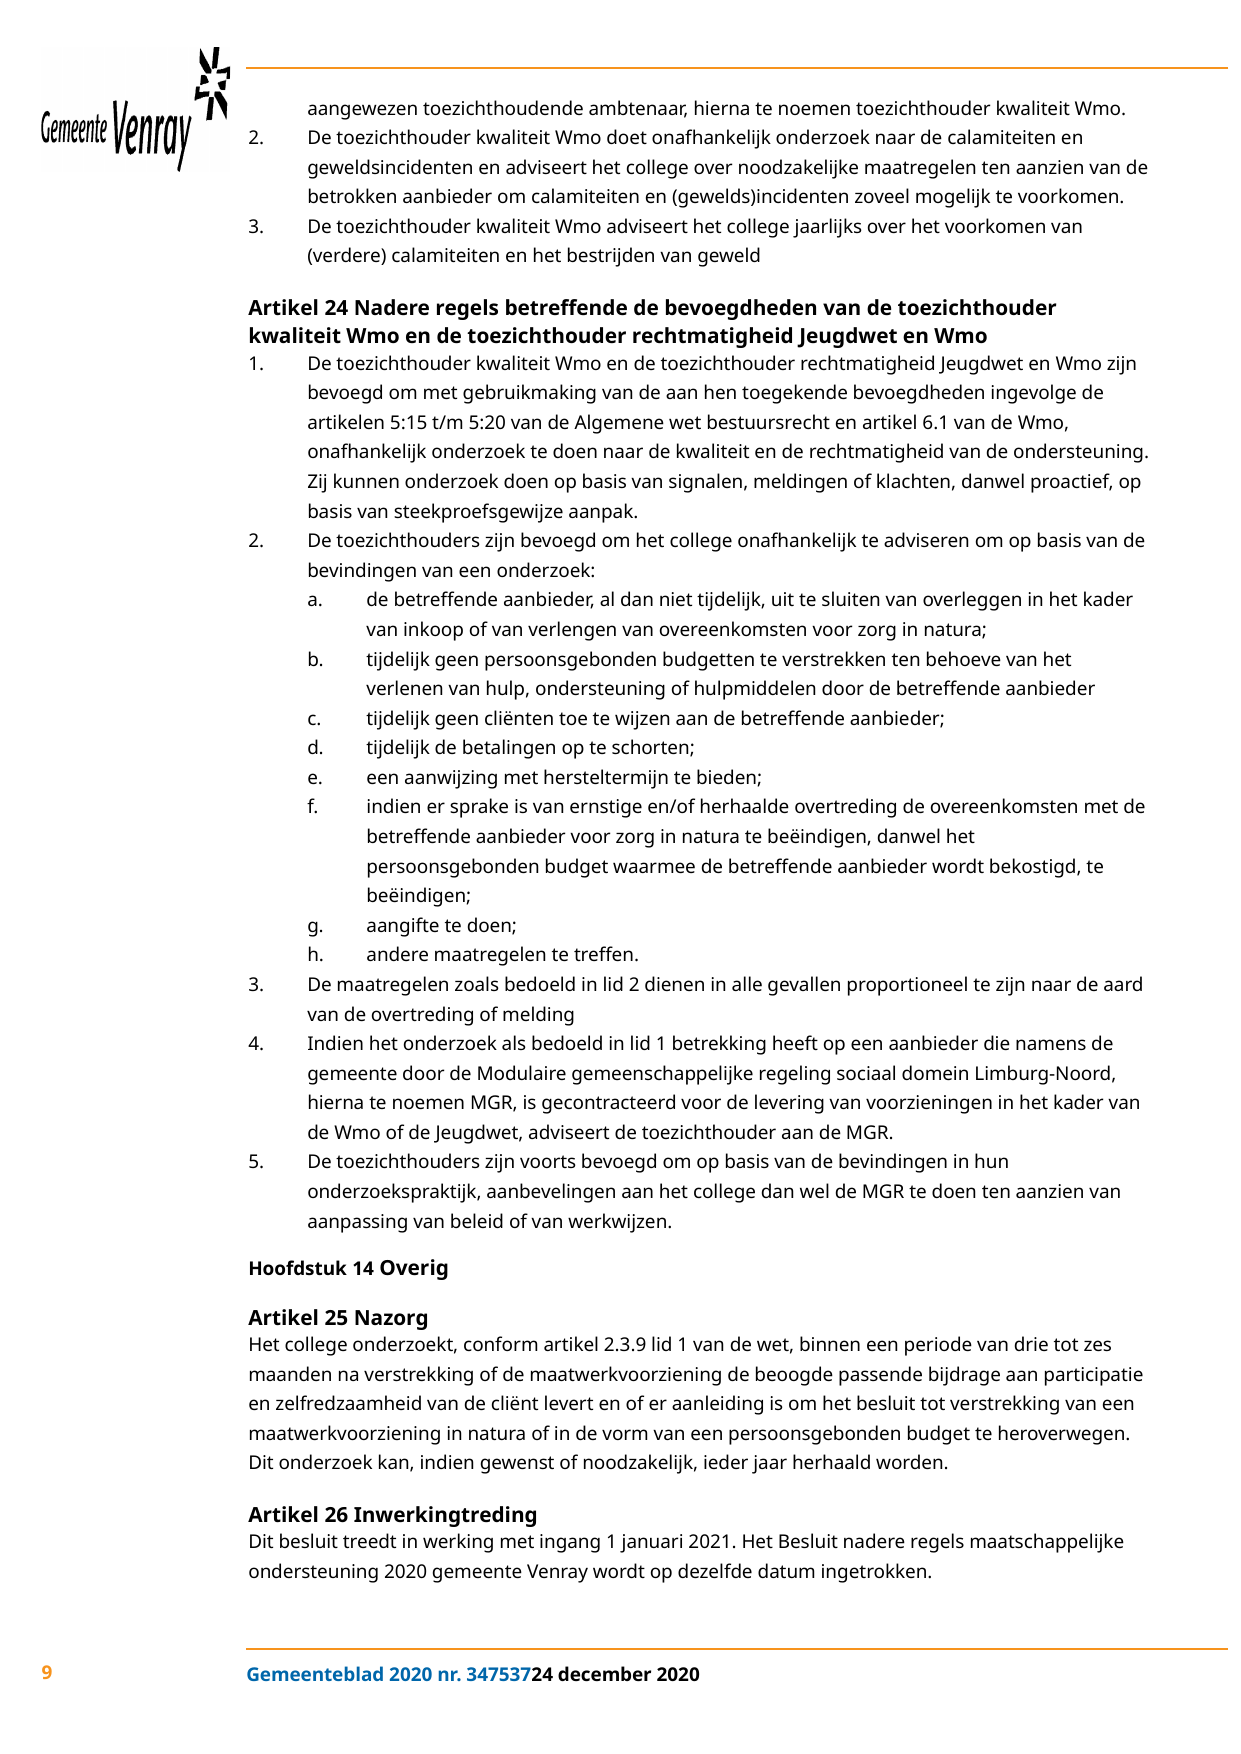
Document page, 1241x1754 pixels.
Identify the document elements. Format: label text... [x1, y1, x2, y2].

list aangifte te doen; [307, 912, 1152, 938]
text Artikel 24 Nadere regels betreffende de bevoegdheden van de toezichthouder kwaliteit Wmo en de toezichthouder rechtmatigheid Jeugdwet en Wmo [248, 293, 1152, 350]
list De maatregelen zoals bedoeld in lid 2 dienen in alle gevallen proportioneel te zijn naar de aard van de overtreding of melding [248, 971, 1152, 1027]
list De toezichthouders zijn voorts bevoegd om op basis van de bevindingen in hun onderzoekspraktijk, aanbevelingen aan het college dan wel de MGR te doen ten aanzien van aanpassing van beleid of van werkwijzen. [248, 1149, 1152, 1234]
list aangewezen toezichthoudende ambtenaar, hierna te noemen toezichthouder kwaliteit Wmo. [248, 95, 1152, 121]
text Het college onderzoekt, conform artikel 2.3.9 lid 1 van de wet, binnen een periode van drie tot zes maanden na verstrekking of de maatwerkvoorziening de beoogde passende bijdrage aan participatie en zelfredzaamheid van de cliënt levert en of er aanleiding is om het besluit tot verstrekking van een maatwerkvoorziening in natura of in de vorm van een persoonsgebonden budget te heroverwegen. Dit onderzoek kan, indien gewenst of noodzakelijk, ieder jaar herhaald worden. [248, 1331, 1152, 1475]
text Hoofdstuk 14 Overig [248, 1253, 1152, 1282]
list een aanwijzing met hersteltermijn te bieden; [307, 764, 1152, 790]
list De toezichthouder kwaliteit Wmo doet onafhankelijk onderzoek naar de calamiteiten en geweldsincidenten en adviseert het college over noodzakelijke maatregelen ten aanzien van de betrokken aanbieder om calamiteiten en (gewelds)incidenten zoveel mogelijk te voorkomen. [248, 124, 1152, 209]
list Indien het onderzoek als bedoeld in lid 1 betrekking heeft op een aanbieder die namens de gemeente door de Modulaire gemeenschappelijke regeling sociaal domein Limburg-Noord, hierna te noemen MGR, is gecontracteerd voor de levering van voorzieningen in het kader van de Wmo of de Jeugdwet, adviseert de toezichthouder aan de MGR. [248, 1030, 1152, 1145]
list tijdelijk geen persoonsgebonden budgetten te verstrekken ten behoeve van het verlenen van hulp, ondersteuning of hulpmiddelen door de betreffende aanbieder [307, 646, 1152, 701]
list de betreffende aanbieder, al dan niet tijdelijk, uit te sluiten van overleggen in het kader van inkoop of van verlengen van overeenkomsten voor zorg in natura; [307, 587, 1152, 642]
picture [41, 47, 231, 172]
list tijdelijk de betalingen op te schorten; [307, 734, 1152, 760]
list indien er sprake is van ernstige en/of herhaalde overtreding de overeenkomsten met de betreffende aanbieder voor zorg in natura te beëindigen, danwel het persoonsgebonden budget waarmee de betreffende aanbieder wordt bekostigd, te beëindigen; [307, 794, 1152, 908]
list De toezichthouder kwaliteit Wmo adviseert het college jaarlijks over het voorkomen van (verdere) calamiteiten en het bestrijden van geweld [248, 213, 1152, 268]
text Dit besluit treedt in werking met ingang 1 januari 2021. Het Besluit nadere regels maatschappelijke ondersteuning 2020 gemeente Venray wordt op dezelfde datum ingetrokken. [248, 1528, 1152, 1584]
list tijdelijk geen cliënten toe te wijzen aan de betreffende aanbieder; [307, 705, 1152, 731]
list andere maatregelen te treffen. [307, 942, 1152, 967]
text Artikel 26 Inwerkingtreding [248, 1500, 1152, 1528]
text Artikel 25 Nazorg [248, 1303, 1152, 1331]
list De toezichthouders zijn bevoegd om het college onafhankelijk te adviseren om op basis van de bevindingen van een onderzoek: [248, 527, 1152, 583]
list De toezichthouder kwaliteit Wmo en de toezichthouder rechtmatigheid Jeugdwet en Wmo zijn bevoegd om met gebruikmaking van de aan hen toegekende bevoegdheden ingevolge de artikelen 5:15 t/m 5:20 van de Algemene wet bestuursrecht en artikel 6.1 van de Wmo, onafhankelijk onderzoek te doen naar de kwaliteit en de rechtmatigheid van de ondersteuning. Zij kunnen onderzoek doen op basis van signalen, meldingen of klachten, danwel proactief, op basis van steekproefsgewijze aanpak. [248, 350, 1152, 524]
